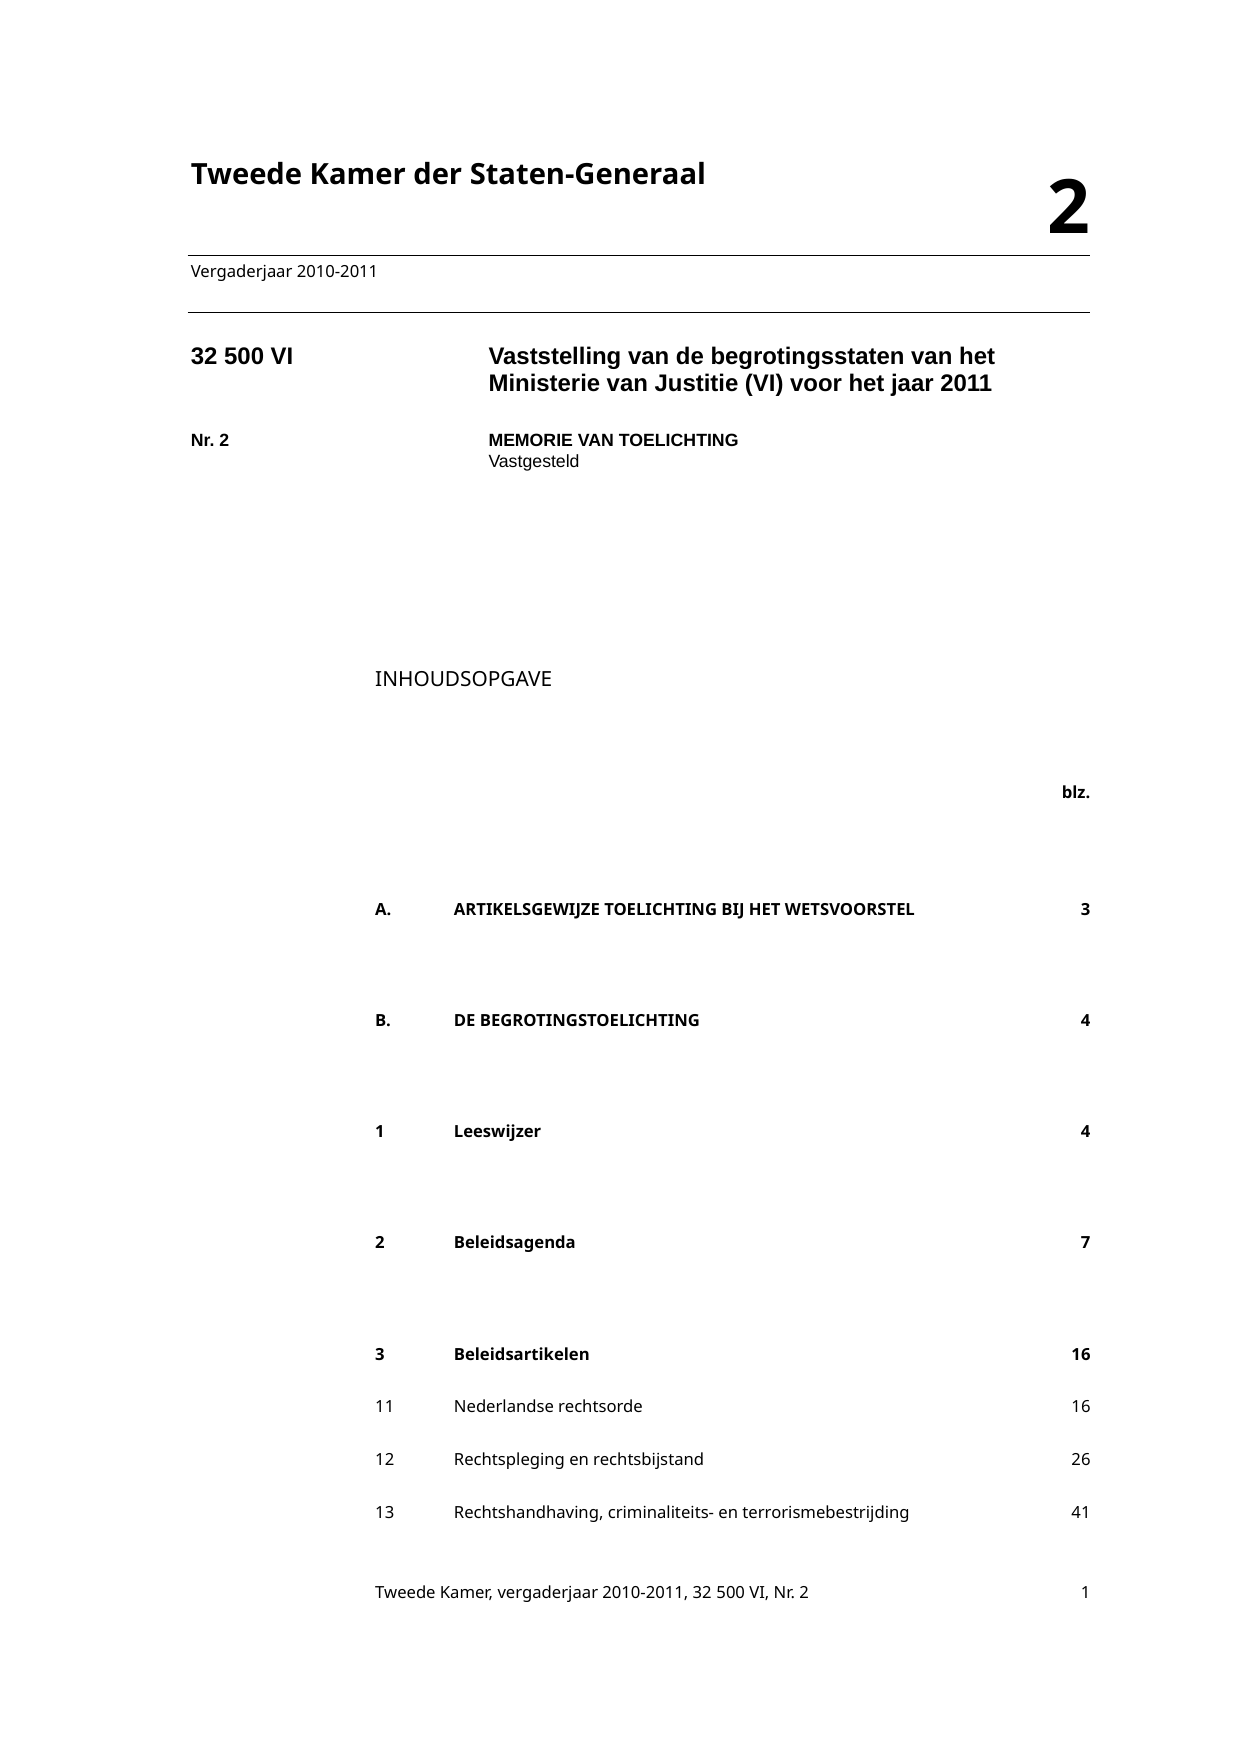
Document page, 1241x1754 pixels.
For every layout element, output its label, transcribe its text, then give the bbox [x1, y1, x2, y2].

table_cell 16 [1026, 1395, 1090, 1448]
table_cell 3 [1026, 898, 1090, 950]
table_cell 11 [375, 1395, 454, 1448]
table_cell ARTIKELSGEWIJZE TOELICHTING BIJ HET WETSVOORSTEL [454, 898, 1026, 950]
table_cell Rechtshandhaving, criminaliteits- en terrorismebestrijding [454, 1500, 1026, 1553]
table_cell 26 [1026, 1448, 1090, 1500]
table_cell Beleidsartikelen [454, 1342, 1026, 1395]
table_cell 4 [1026, 1120, 1090, 1173]
table_cell Beleidsagenda [454, 1231, 1026, 1284]
table_cell [454, 839, 1026, 898]
table_cell 13 [375, 1500, 454, 1553]
table_cell 3 [375, 1342, 454, 1395]
table_cell 12 [375, 1448, 454, 1500]
table_cell [1026, 1062, 1090, 1120]
table_cell B. [375, 1009, 454, 1062]
table_cell [1026, 1284, 1090, 1342]
table_cell Nederlandse rechtsorde [454, 1395, 1026, 1448]
table_cell A. [375, 898, 454, 950]
table_header 2 [910, 150, 1090, 255]
table_cell 4 [1026, 1009, 1090, 1062]
table_cell [454, 1173, 1026, 1231]
table_cell Leeswijzer [454, 1120, 1026, 1173]
table_cell Nr. 2 [188, 427, 485, 546]
table_cell 41 [1026, 1500, 1090, 1553]
table_cell Vaststelling van de begrotingsstaten van het Ministerie van Justitie (VI) voor het jaar 2011 [485, 339, 1090, 427]
table_cell 1 [375, 1120, 454, 1173]
table_cell [375, 1173, 454, 1231]
subtitle INHOUDSOPGAVE [375, 664, 1090, 693]
table_cell [375, 950, 454, 1009]
table_header [375, 781, 454, 839]
table_header blz. [1026, 781, 1090, 839]
table_cell Vergaderjaar 2010-2011 [188, 256, 485, 312]
table_cell [454, 1062, 1026, 1120]
table_cell [454, 1284, 1026, 1342]
table_cell DE BEGROTINGSTOELICHTING [454, 1009, 1026, 1062]
table_cell [1026, 1173, 1090, 1231]
table_cell Rechtspleging en rechtsbijstand [454, 1448, 1026, 1500]
table_cell [454, 950, 1026, 1009]
table_cell 32 500 VI [188, 339, 485, 427]
table_cell 7 [1026, 1231, 1090, 1284]
table_cell [375, 1062, 454, 1120]
table_cell [485, 256, 1090, 312]
table_cell [1026, 950, 1090, 1009]
table_cell 2 [375, 1231, 454, 1284]
table_cell MEMORIE VAN TOELICHTING Vastgesteld [485, 427, 1090, 546]
table_header [454, 781, 1026, 839]
table_cell 16 [1026, 1342, 1090, 1395]
table_cell [375, 839, 454, 898]
table_header Tweede Kamer der Staten-Generaal [188, 150, 909, 255]
table_cell [485, 313, 1090, 339]
table_cell [188, 313, 485, 339]
table_cell [1026, 839, 1090, 898]
table_cell [375, 1284, 454, 1342]
